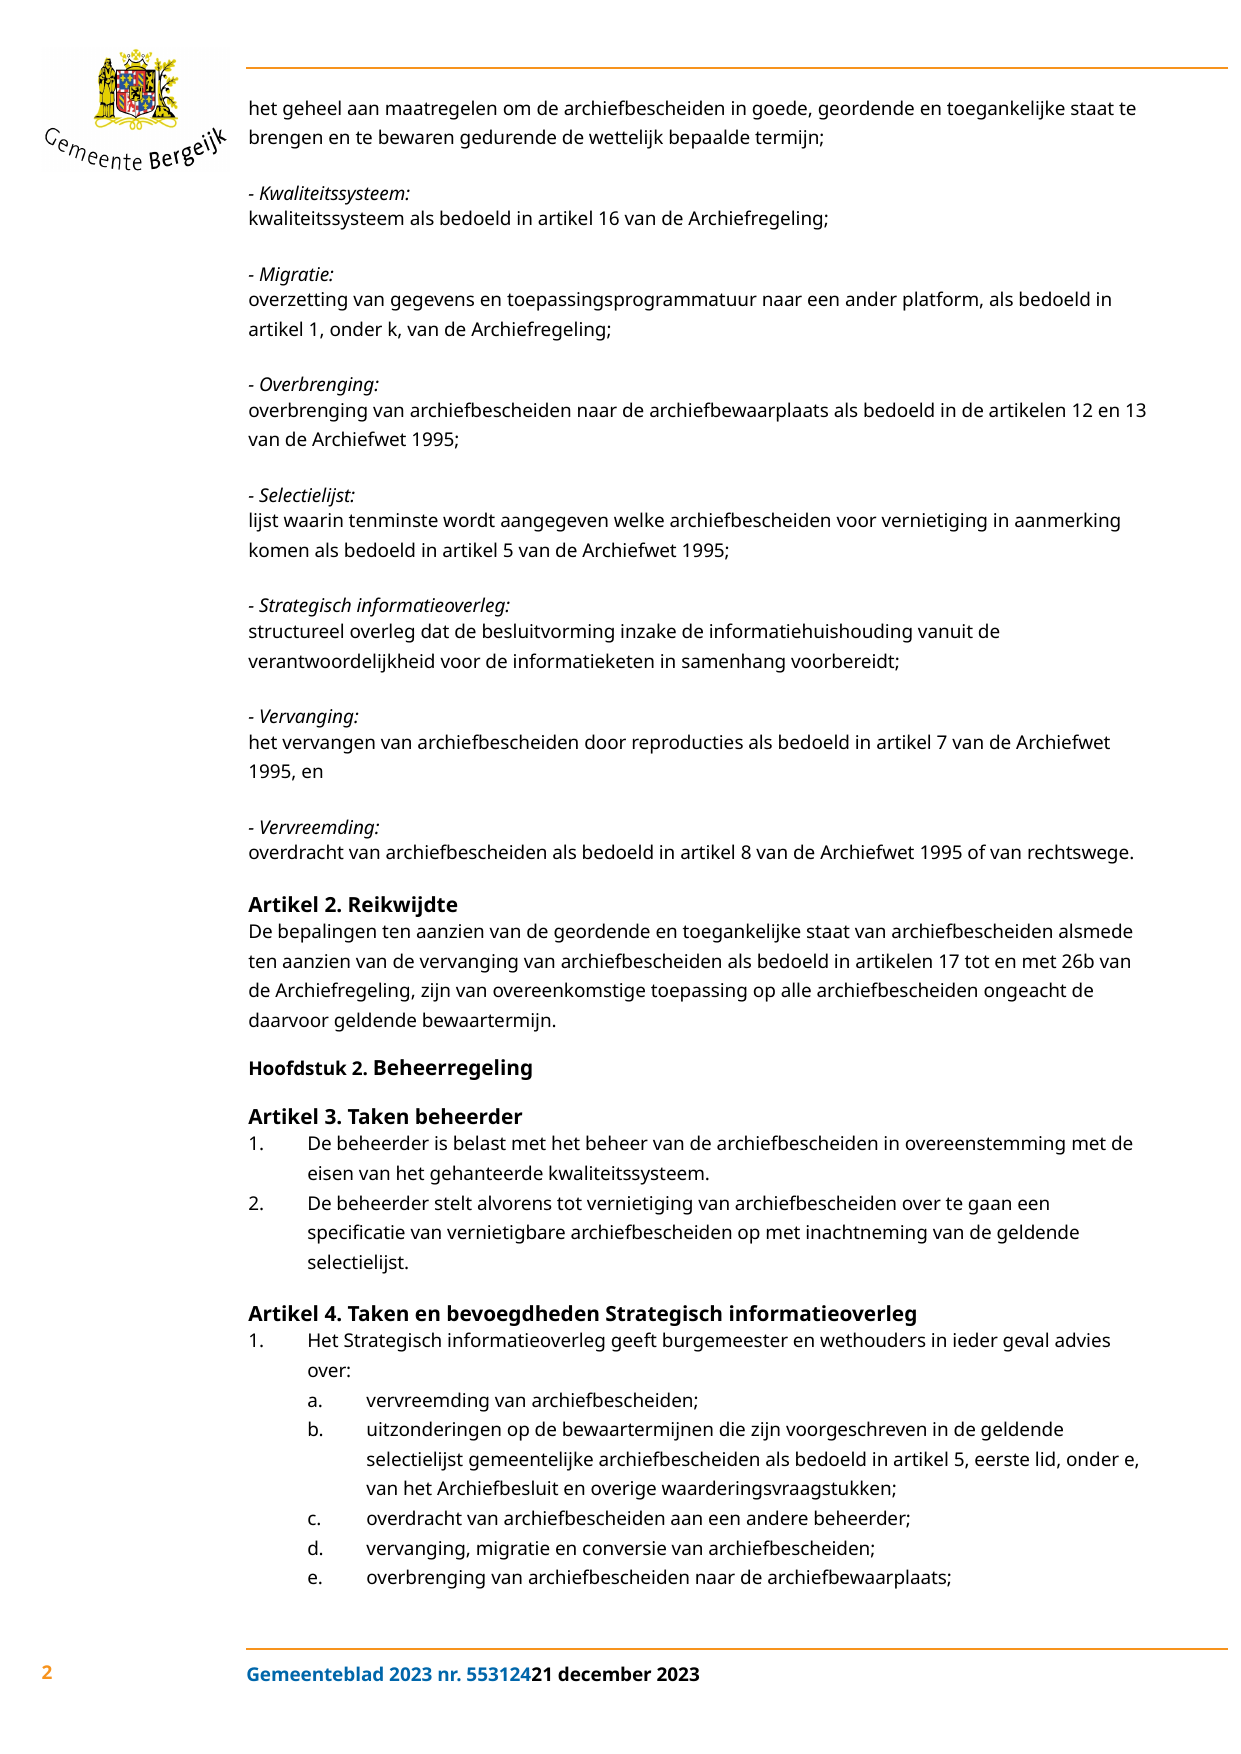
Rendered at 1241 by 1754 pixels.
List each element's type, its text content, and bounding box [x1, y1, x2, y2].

text overzetting van gegevens en toepassingsprogrammatuur naar een ander platform, als bedoeld in artikel 1, onder k, van de Archiefregeling; [248, 286, 1152, 342]
text - Selectielijst: [248, 482, 1152, 508]
text structureel overleg dat de besluitvorming inzake de informatiehuishouding vanuit de verantwoordelijkheid voor de informatieketen in samenhang voorbereidt; [248, 618, 1152, 674]
text kwaliteitssysteem als bedoeld in artikel 16 van de Archiefregeling; [248, 205, 1152, 231]
list overdracht van archiefbescheiden aan een andere beheerder; [307, 1505, 1152, 1531]
picture [41, 47, 231, 172]
text - Strategisch informatieoverleg: [248, 593, 1152, 618]
text Hoofdstuk 2. Beheerregeling [248, 1053, 1152, 1081]
list vervanging, migratie en conversie van archiefbescheiden; [307, 1535, 1152, 1561]
text Artikel 4. Taken en bevoegdheden Strategisch informatieoverleg [248, 1299, 1152, 1328]
text Artikel 3. Taken beheerder [248, 1102, 1152, 1131]
text De bepalingen ten aanzien van de geordende en toegankelijke staat van archiefbescheiden alsmede ten aanzien van de vervanging van archiefbescheiden als bedoeld in artikelen 17 tot en met 26b van de Archiefregeling, zijn van overeenkomstige toepassing op alle archiefbescheiden ongeacht de daarvoor geldende bewaartermijn. [248, 918, 1152, 1033]
list De beheerder is belast met het beheer van de archiefbescheiden in overeenstemming met de eisen van het gehanteerde kwaliteitssysteem. [248, 1131, 1152, 1186]
text - Overbrenging: [248, 371, 1152, 397]
list De beheerder stelt alvorens tot vernietiging van archiefbescheiden over te gaan een specificatie van vernietigbare archiefbescheiden op met inachtneming van de geldende selectielijst. [248, 1190, 1152, 1274]
text Artikel 2. Reikwijdte [248, 890, 1152, 918]
text - Kwaliteitssysteem: [248, 180, 1152, 205]
text het vervangen van archiefbescheiden door reproducties als bedoeld in artikel 7 van de Archiefwet 1995, en [248, 729, 1152, 784]
text overdracht van archiefbescheiden als bedoeld in artikel 8 van de Archiefwet 1995 of van rechtswege. [248, 839, 1152, 865]
list uitzonderingen op de bewaartermijnen die zijn voorgeschreven in de geldende selectielijst gemeentelijke archiefbescheiden als bedoeld in artikel 5, eerste lid, onder e, van het Archiefbesluit en overige waarderingsvraagstukken; [307, 1416, 1152, 1501]
text - Vervanging: [248, 703, 1152, 729]
text lijst waarin tenminste wordt aangegeven welke archiefbescheiden voor vernietiging in aanmerking komen als bedoeld in artikel 5 van de Archiefwet 1995; [248, 508, 1152, 563]
text - Migratie: [248, 261, 1152, 286]
text overbrenging van archiefbescheiden naar de archiefbewaarplaats als bedoeld in de artikelen 12 en 13 van de Archiefwet 1995; [248, 397, 1152, 452]
list vervreemding van archiefbescheiden; [307, 1387, 1152, 1413]
list Het Strategisch informatieoverleg geeft burgemeester en wethouders in ieder geval advies over: [248, 1328, 1152, 1383]
text het geheel aan maatregelen om de archiefbescheiden in goede, geordende en toegankelijke staat te brengen en te bewaren gedurende de wettelijk bepaalde termijn; [248, 95, 1152, 150]
text - Vervreemding: [248, 814, 1152, 839]
list overbrenging van archiefbescheiden naar de archiefbewaarplaats; [307, 1564, 1152, 1590]
